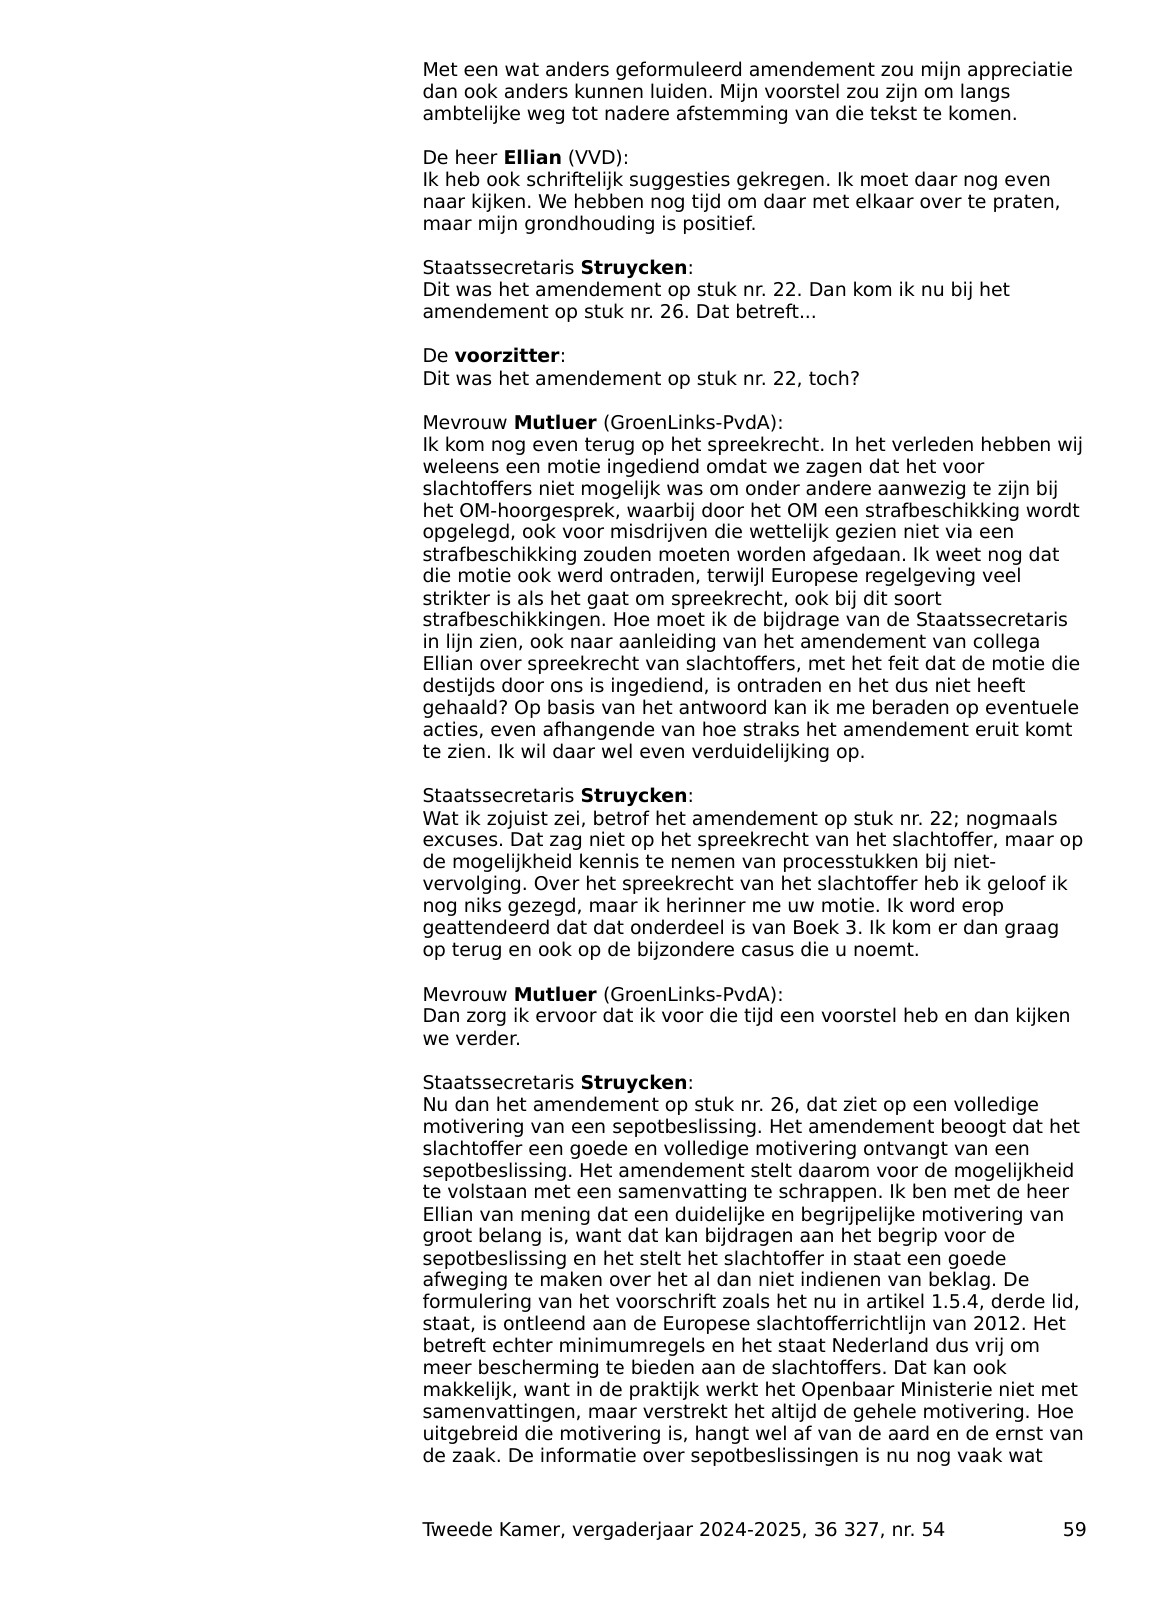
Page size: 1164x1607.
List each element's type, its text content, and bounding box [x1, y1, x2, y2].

text Met een wat anders geformuleerd amendement zou mijn appreciatie dan ook anders kunnen luiden. Mijn voorstel zou zijn om langs ambtelijke weg tot nadere afstemming van die tekst te komen. [422, 59, 1087, 125]
text Ik heb ook schriftelijk suggesties gekregen. Ik moet daar nog even naar kijken. We hebben nog tijd om daar met elkaar over te praten, maar mijn grondhouding is positief. [422, 169, 1087, 235]
text Ik kom nog even terug op het spreekrecht. In het verleden hebben wij weleens een motie ingediend omdat we zagen dat het voor slachtoffers niet mogelijk was om onder andere aanwezig te zijn bij het OM-hoorgesprek, waarbij door het OM een strafbeschikking wordt opgelegd, ook voor misdrijven die wettelijk gezien niet via een strafbeschikking zouden moeten worden afgedaan. Ik weet nog dat die motie ook werd ontraden, terwijl Europese regelgeving veel strikter is als het gaat om spreekrecht, ook bij dit soort strafbeschikkingen. Hoe moet ik de bijdrage van de Staatssecretaris in lijn zien, ook naar aanleiding van het amendement van collega Ellian over spreekrecht van slachtoffers, met het feit dat de motie die destijds door ons is ingediend, is ontraden en het dus niet heeft gehaald? Op basis van het antwoord kan ik me beraden op eventuele acties, even afhangende van hoe straks het amendement eruit komt te zien. Ik wil daar wel even verduidelijking op. [422, 433, 1087, 763]
text Dit was het amendement op stuk nr. 22. Dan kom ik nu bij het amendement op stuk nr. 26. Dat betreft... [422, 279, 1087, 323]
text Dit was het amendement op stuk nr. 22, toch? [422, 367, 1087, 389]
text Mevrouw Mutluer (GroenLinks-PvdA): [422, 412, 1087, 433]
text Mevrouw Mutluer (GroenLinks-PvdA): [422, 983, 1087, 1005]
text Staatssecretaris Struycken: [422, 1072, 1087, 1093]
text Staatssecretaris Struycken: [422, 785, 1087, 807]
text Wat ik zojuist zei, betrof het amendement op stuk nr. 22; nogmaals excuses. Dat zag niet op het spreekrecht van het slachtoffer, maar op de mogelijkheid kennis te nemen van processtukken bij niet-vervolging. Over het spreekrecht van het slachtoffer heb ik geloof ik nog niks gezegd, maar ik herinner me uw motie. Ik word erop geattendeerd dat dat onderdeel is van Boek 3. Ik kom er dan graag op terug en ook op de bijzondere casus die u noemt. [422, 807, 1087, 961]
text Staatssecretaris Struycken: [422, 257, 1087, 279]
text De voorzitter: [422, 345, 1087, 367]
text Dan zorg ik ervoor dat ik voor die tijd een voorstel heb en dan kijken we verder. [422, 1005, 1087, 1049]
text De heer Ellian (VVD): [422, 147, 1087, 169]
text Nu dan het amendement op stuk nr. 26, dat ziet op een volledige motivering van een sepotbeslissing. Het amendement beoogt dat het slachtoffer een goede en volledige motivering ontvangt van een sepotbeslissing. Het amendement stelt daarom voor de mogelijkheid te volstaan met een samenvatting te schrappen. Ik ben met de heer Ellian van mening dat een duidelijke en begrijpelijke motivering van groot belang is, want dat kan bijdragen aan het begrip voor de sepotbeslissing en het stelt het slachtoffer in staat een goede afweging te maken over het al dan niet indienen van beklag. De formulering van het voorschrift zoals het nu in artikel 1.5.4, derde lid, staat, is ontleend aan de Europese slachtofferrichtlijn van 2012. Het betreft echter minimumregels en het staat Nederland dus vrij om meer bescherming te bieden aan de slachtoffers. Dat kan ook makkelijk, want in de praktijk werkt het Openbaar Ministerie niet met samenvattingen, maar verstrekt het altijd de gehele motivering. Hoe uitgebreid die motivering is, hangt wel af van de aard en de ernst van de zaak. De informatie over sepotbeslissingen is nu nog vaak wat [422, 1093, 1087, 1467]
